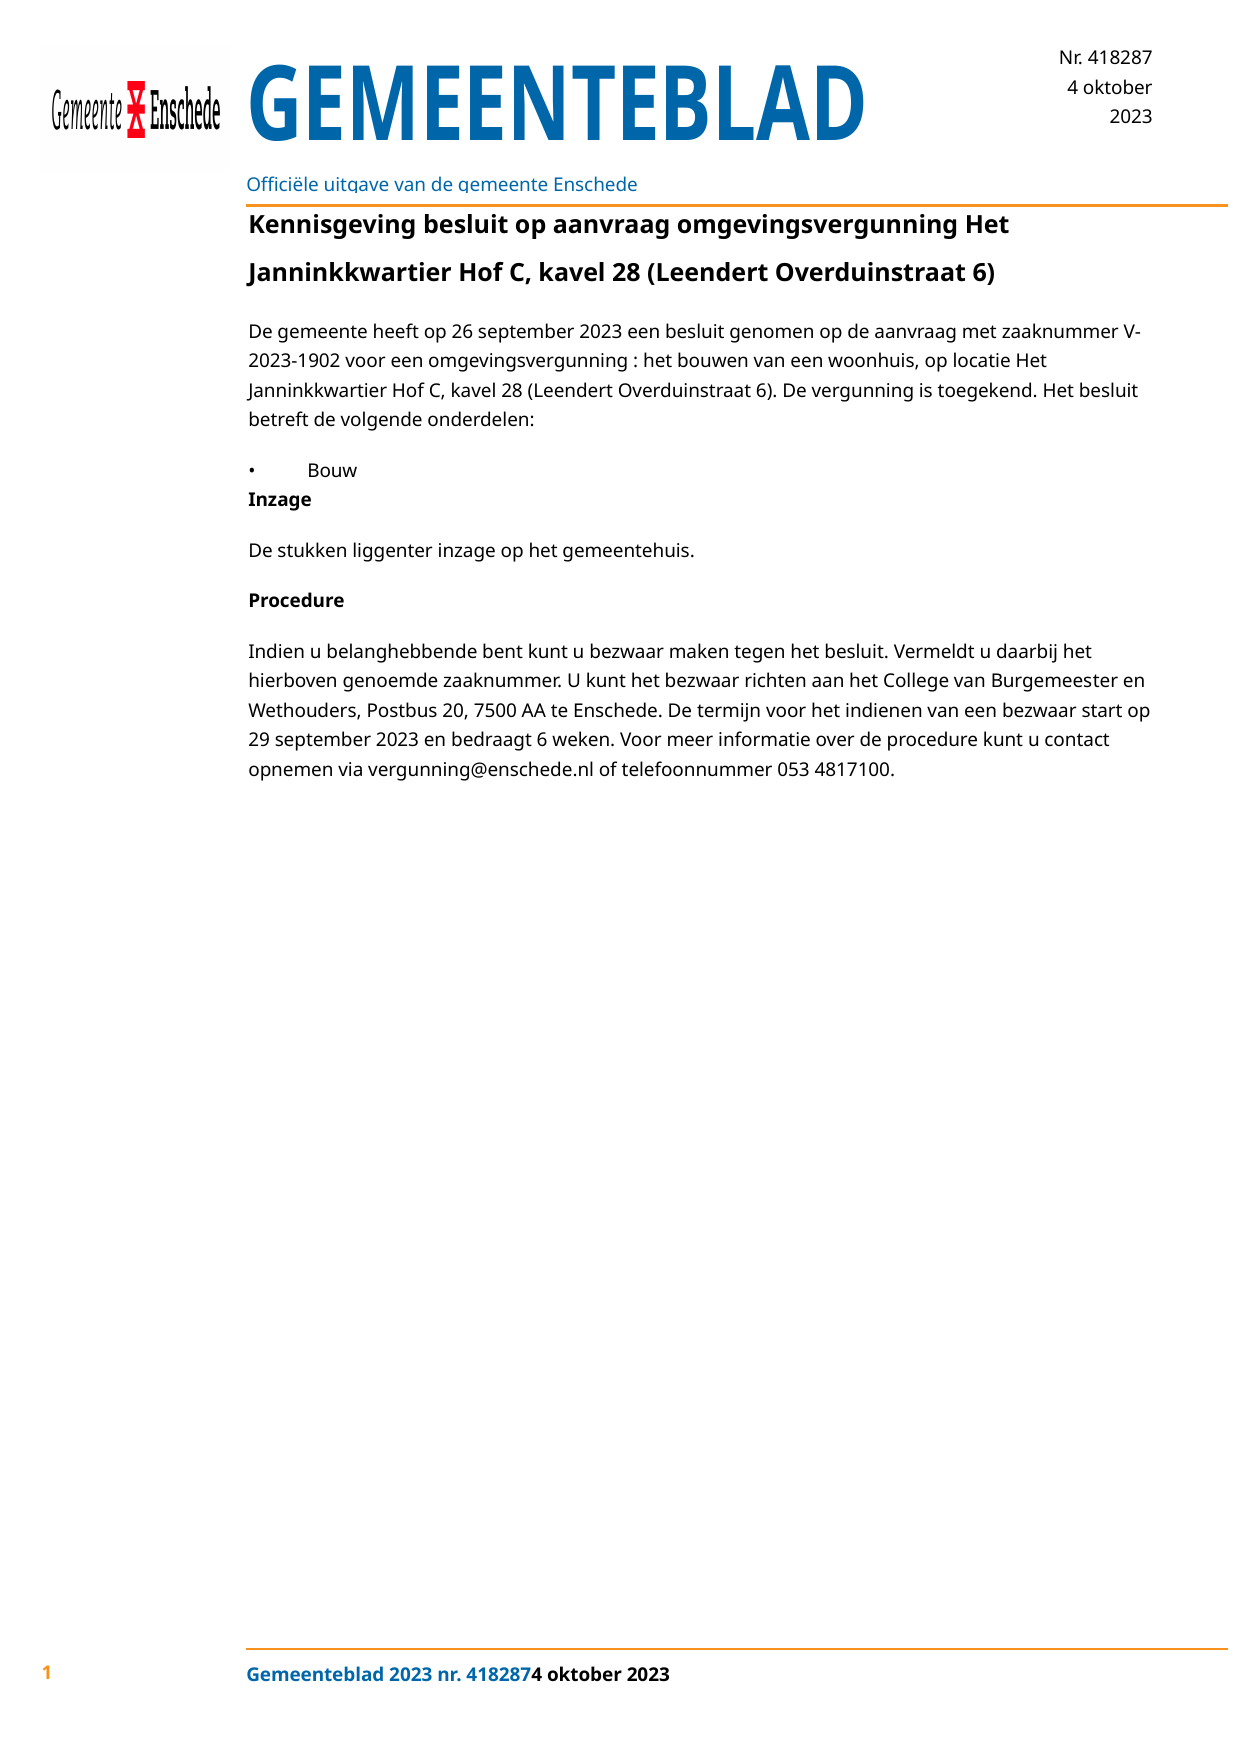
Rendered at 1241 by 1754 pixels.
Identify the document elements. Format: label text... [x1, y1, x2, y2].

text De stukken liggenter inzage op het gemeentehuis. [248, 537, 1152, 563]
text De gemeente heeft op 26 september 2023 een besluit genomen op de aanvraag met zaaknummer V-2023-1902 voor een omgevingsvergunning : het bouwen van een woonhuis, op locatie Het Janninkkwartier Hof C, kavel 28 (Leendert Overduinstraat 6). De vergunning is toegekend. Het besluit betreft de volgende onderdelen: [248, 318, 1152, 432]
picture [41, 47, 231, 172]
text Inzage [248, 487, 1152, 512]
text Kennisgeving besluit op aanvraag omgevingsvergunning Het Janninkkwartier Hof C, kavel 28 (Leendert Overduinstraat 6) [248, 207, 1152, 288]
text Indien u belanghebbende bent kunt u bezwaar maken tegen het besluit. Vermeldt u daarbij het hierboven genoemde zaaknummer. U kunt het bezwaar richten aan het College van Burgemees­ter en Wethouders, Postbus 20, 7500 AA te Enschede. De termijn voor het indienen van een bezwaar start op 29 september 2023 en bedraagt 6 weken. Voor meer informatie over de procedure kunt u contact opnemen via vergunning@enschede.nl of telefoonnummer 053 4817100. [248, 638, 1152, 782]
text Procedure [248, 587, 1152, 613]
list Bouw [248, 457, 1152, 483]
